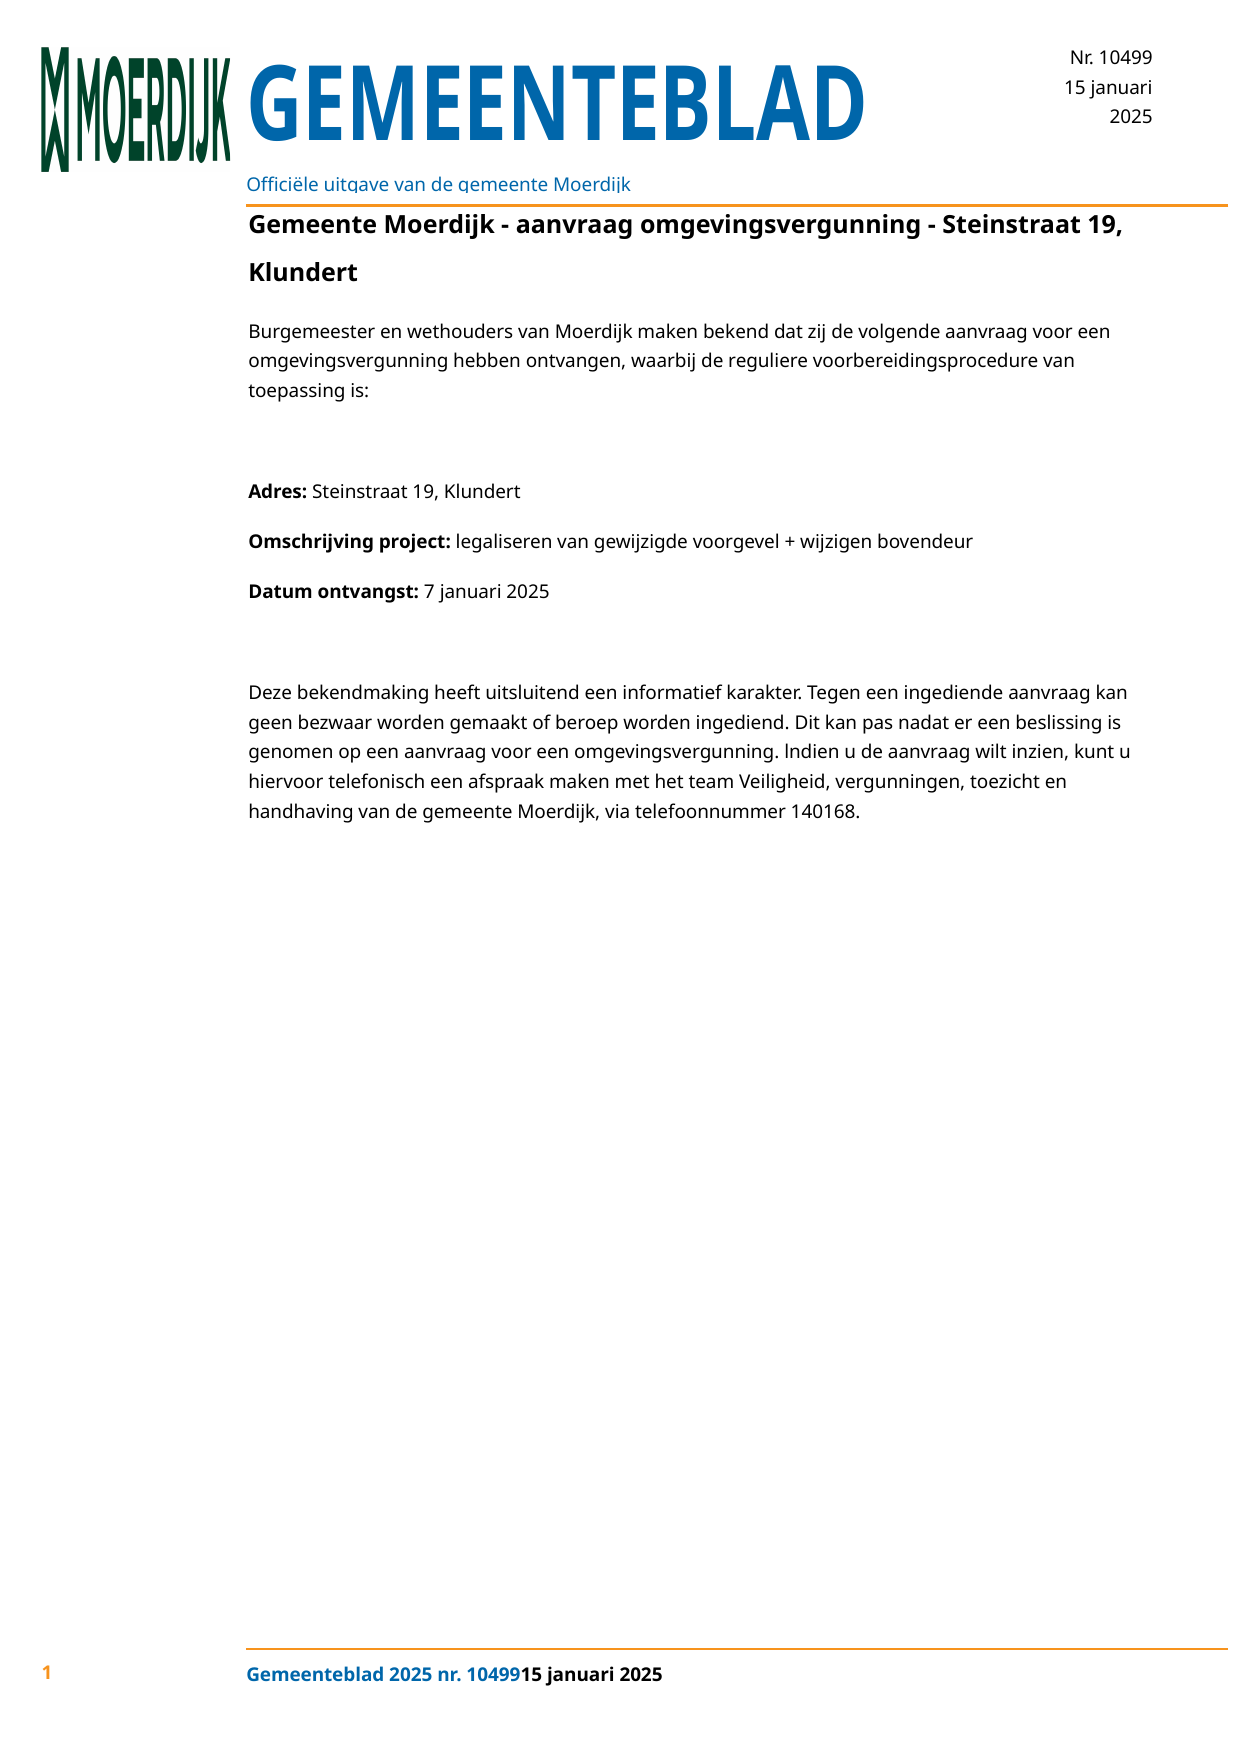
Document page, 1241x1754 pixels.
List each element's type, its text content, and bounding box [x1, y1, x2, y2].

picture [41, 47, 231, 172]
text Adres: Steinstraat 19, Klundert [248, 478, 1152, 504]
text Gemeente Moerdijk - aanvraag omgevingsvergunning - Steinstraat 19, Klundert [248, 207, 1152, 288]
text Burgemeester en wethouders van Moerdijk maken bekend dat zij de volgende aanvraag voor een omgevingsvergunning hebben ontvangen, waarbij de reguliere voorbereidingsprocedure van toepassing is: [248, 318, 1152, 403]
text Deze bekendmaking heeft uitsluitend een informatief karakter. Tegen een ingediende aanvraag kan geen bezwaar worden gemaakt of beroep worden ingediend. Dit kan pas nadat er een beslissing is genomen op een aanvraag voor een omgevingsvergunning. lndien u de aanvraag wilt inzien, kunt u hiervoor telefonisch een afspraak maken met het team Veiligheid, vergunningen, toezicht en handhaving van de gemeente Moerdijk, via telefoonnummer 140168. [248, 679, 1152, 824]
text Omschrijving project: legaliseren van gewijzigde voorgevel + wijzigen bovendeur [248, 528, 1152, 554]
text Datum ontvangst: 7 januari 2025 [248, 579, 1152, 604]
